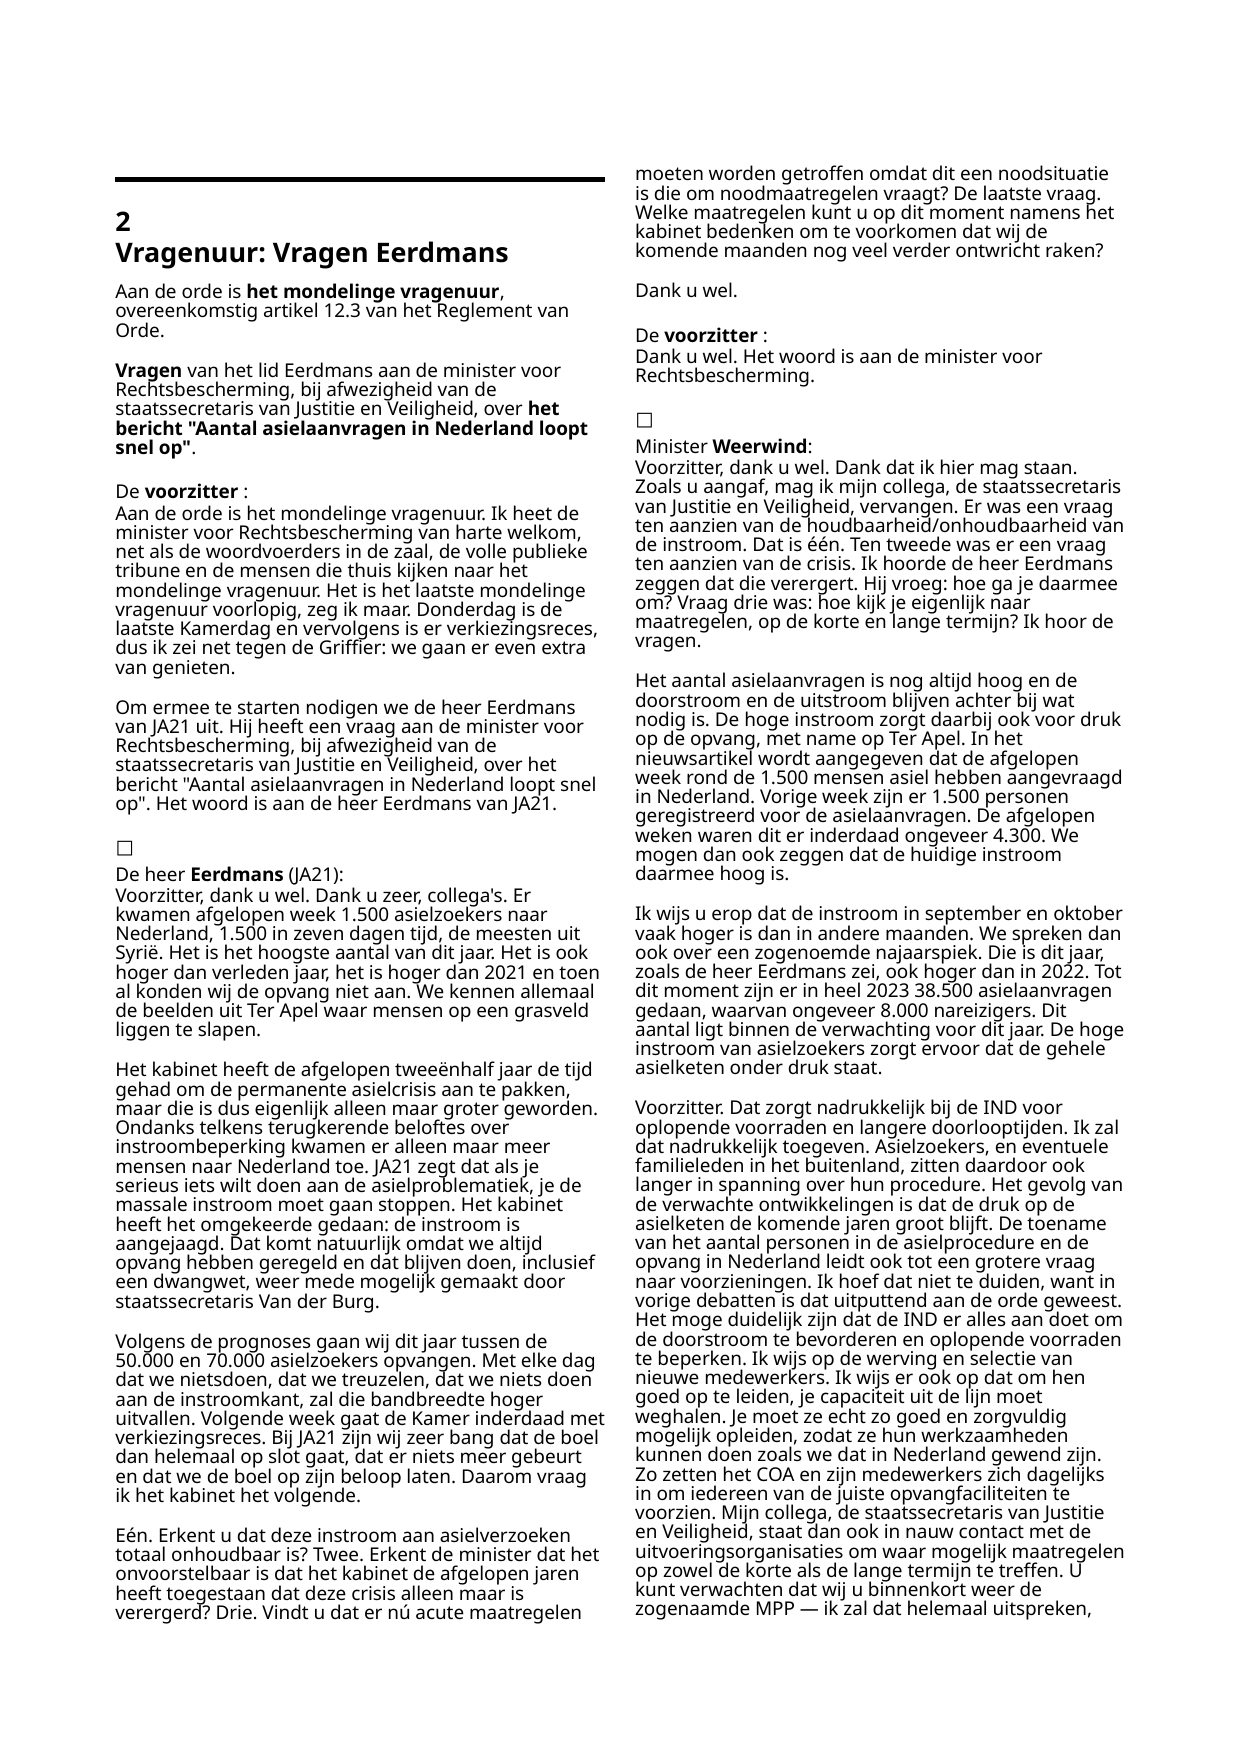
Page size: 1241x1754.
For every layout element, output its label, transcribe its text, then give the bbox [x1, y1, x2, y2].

text ⬜ [115, 835, 605, 861]
text Voorzitter, dank u wel. Dank u zeer, collega's. Er kwamen afgelopen week 1.500 asielzoekers naar Nederland, 1.500 in zeven dagen tijd, de meesten uit Syrië. Het is het hoogste aantal van dit jaar. Het is ook hoger dan verleden jaar, het is hoger dan 2021 en toen al konden wij de opvang niet aan. We kennen allemaal de beelden uit Ter Apel waar mensen op een grasveld liggen te slapen. [115, 887, 605, 1041]
text De voorzitter : [635, 322, 1125, 348]
text Dank u wel. [635, 282, 1125, 302]
text Minister Weerwind: [635, 433, 1125, 459]
text Vragen van het lid Eerdmans aan de minister voor Rechtsbescherming, bij afwezigheid van de staatssecretaris van Justitie en Veiligheid, over het bericht "Aantal asielaanvragen in Nederland loopt snel op". [115, 362, 605, 458]
text Om ermee te starten nodigen we de heer Eerdmans van JA21 uit. Hij heeft een vraag aan de minister voor Rechtsbescherming, bij afwezigheid van de staatssecretaris van Justitie en Veiligheid, over het bericht "Aantal asielaanvragen in Nederland loopt snel op". Het woord is aan de heer Eerdmans van JA21. [115, 699, 605, 814]
text ⬜ [635, 408, 1125, 433]
text Vragenuur: Vragen Eerdmans [115, 239, 605, 283]
text Eén. Erkent u dat deze instroom aan asielverzoeken totaal onhoudbaar is? Twee. Erkent de minister dat het onvoorstelbaar is dat het kabinet de afgelopen jaren heeft toegestaan dat deze crisis alleen maar is verergerd? Drie. Vindt u dat er nú acute maatregelen [115, 1527, 605, 1623]
text Het kabinet heeft de afgelopen tweeënhalf jaar de tijd gehad om de permanente asielcrisis aan te pakken, maar die is dus eigenlijk alleen maar groter geworden. Ondanks telkens terugkerende beloftes over instroombeperking kwamen er alleen maar meer mensen naar Nederland toe. JA21 zegt dat als je serieus iets wilt doen aan de asielproblematiek, je de massale instroom moet gaan stoppen. Het kabinet heeft het omgekeerde gedaan: de instroom is aangejaagd. Dat komt natuurlijk omdat we altijd opvang hebben geregeld en dat blijven doen, inclusief een dwangwet, weer mede mogelijk gemaakt door staatssecretaris Van der Burg. [115, 1061, 605, 1312]
text Dank u wel. Het woord is aan de minister voor Rechtsbescherming. [635, 348, 1125, 387]
text 2 [115, 203, 605, 239]
text Volgens de prognoses gaan wij dit jaar tussen de 50.000 en 70.000 asielzoekers opvangen. Met elke dag dat we nietsdoen, dat we treuzelen, dat we niets doen aan de instroomkant, zal die bandbreedte hoger uitvallen. Volgende week gaat de Kamer inderdaad met verkiezingsreces. Bij JA21 zijn wij zeer bang dat de boel dan helemaal op slot gaat, dat er niets meer gebeurt en dat we de boel op zijn beloop laten. Daarom vraag ik het kabinet het volgende. [115, 1333, 605, 1506]
text Aan de orde is het mondelinge vragenuur, overeenkomstig artikel 12.3 van het Reglement van Orde. [115, 283, 605, 341]
text Voorzitter. Dat zorgt nadrukkelijk bij de IND voor oplopende voorraden en langere doorlooptijden. Ik zal dat nadrukkelijk toegeven. Asielzoekers, en eventuele familieleden in het buitenland, zitten daardoor ook langer in spanning over hun procedure. Het gevolg van de verwachte ontwikkelingen is dat de druk op de asielketen de komende jaren groot blijft. De toename van het aantal personen in de asielprocedure en de opvang in Nederland leidt ook tot een grotere vraag naar voorzieningen. Ik hoef dat niet te duiden, want in vorige debatten is dat uitputtend aan de orde geweest. Het moge duidelijk zijn dat de IND er alles aan doet om de doorstroom te bevorderen en oplopende voorraden te beperken. Ik wijs op de werving en selectie van nieuwe medewerkers. Ik wijs er ook op dat om hen goed op te leiden, je capaciteit uit de lijn moet weghalen. Je moet ze echt zo goed en zorgvuldig mogelijk opleiden, zodat ze hun werkzaamheden kunnen doen zoals we dat in Nederland gewend zijn. Zo zetten het COA en zijn medewerkers zich dagelijks in om iedereen van de juiste opvangfaciliteiten te voorzien. Mijn collega, de staatssecretaris van Justitie en Veiligheid, staat dan ook in nauw contact met de uitvoeringsorganisaties om waar mogelijk maatregelen op zowel de korte als de lange termijn te treffen. U kunt verwachten dat wij u binnenkort weer de zogenaamde MPP — ik zal dat helemaal uitspreken, [635, 1099, 1125, 1620]
text moeten worden getroffen omdat dit een noodsituatie is die om noodmaatregelen vraagt? De laatste vraag. Welke maatregelen kunt u op dit moment namens het kabinet bedenken om te voorkomen dat wij de komende maanden nog veel verder ontwricht raken? [635, 165, 1125, 262]
text Het aantal asielaanvragen is nog altijd hoog en de doorstroom en de uitstroom blijven achter bij wat nodig is. De hoge instroom zorgt daarbij ook voor druk op de opvang, met name op Ter Apel. In het nieuwsartikel wordt aangegeven dat de afgelopen week rond de 1.500 mensen asiel hebben aangevraagd in Nederland. Vorige week zijn er 1.500 personen geregistreerd voor de asielaanvragen. De afgelopen weken waren dit er inderdaad ongeveer 4.300. We mogen dan ook zeggen dat de huidige instroom daarmee hoog is. [635, 672, 1125, 884]
text De voorzitter : [115, 479, 605, 504]
text De heer Eerdmans (JA21): [115, 861, 605, 887]
text Voorzitter, dank u wel. Dank dat ik hier mag staan. Zoals u aangaf, mag ik mijn collega, de staatssecretaris van Justitie en Veiligheid, vervangen. Er was een vraag ten aanzien van de houdbaarheid/onhoudbaarheid van de instroom. Dat is één. Ten tweede was er een vraag ten aanzien van de crisis. Ik hoorde de heer Eerdmans zeggen dat die verergert. Hij vroeg: hoe ga je daarmee om? Vraag drie was: hoe kijk je eigenlijk naar maatregelen, op de korte en lange termijn? Ik hoor de vragen. [635, 459, 1125, 652]
text Aan de orde is het mondelinge vragenuur. Ik heet de minister voor Rechtsbescherming van harte welkom, net als de woordvoerders in de zaal, de volle publieke tribune en de mensen die thuis kijken naar het mondelinge vragenuur. Het is het laatste mondelinge vragenuur voorlopig, zeg ik maar. Donderdag is de laatste Kamerdag en vervolgens is er verkiezingsreces, dus ik zei net tegen de Griffier: we gaan er even extra van genieten. [115, 504, 605, 678]
text Ik wijs u erop dat de instroom in september en oktober vaak hoger is dan in andere maanden. We spreken dan ook over een zogenoemde najaarspiek. Die is dit jaar, zoals de heer Eerdmans zei, ook hoger dan in 2022. Tot dit moment zijn er in heel 2023 38.500 asielaanvragen gedaan, waarvan ongeveer 8.000 nareizigers. Dit aantal ligt binnen de verwachting voor dit jaar. De hoge instroom van asielzoekers zorgt ervoor dat de gehele asielketen onder druk staat. [635, 905, 1125, 1079]
